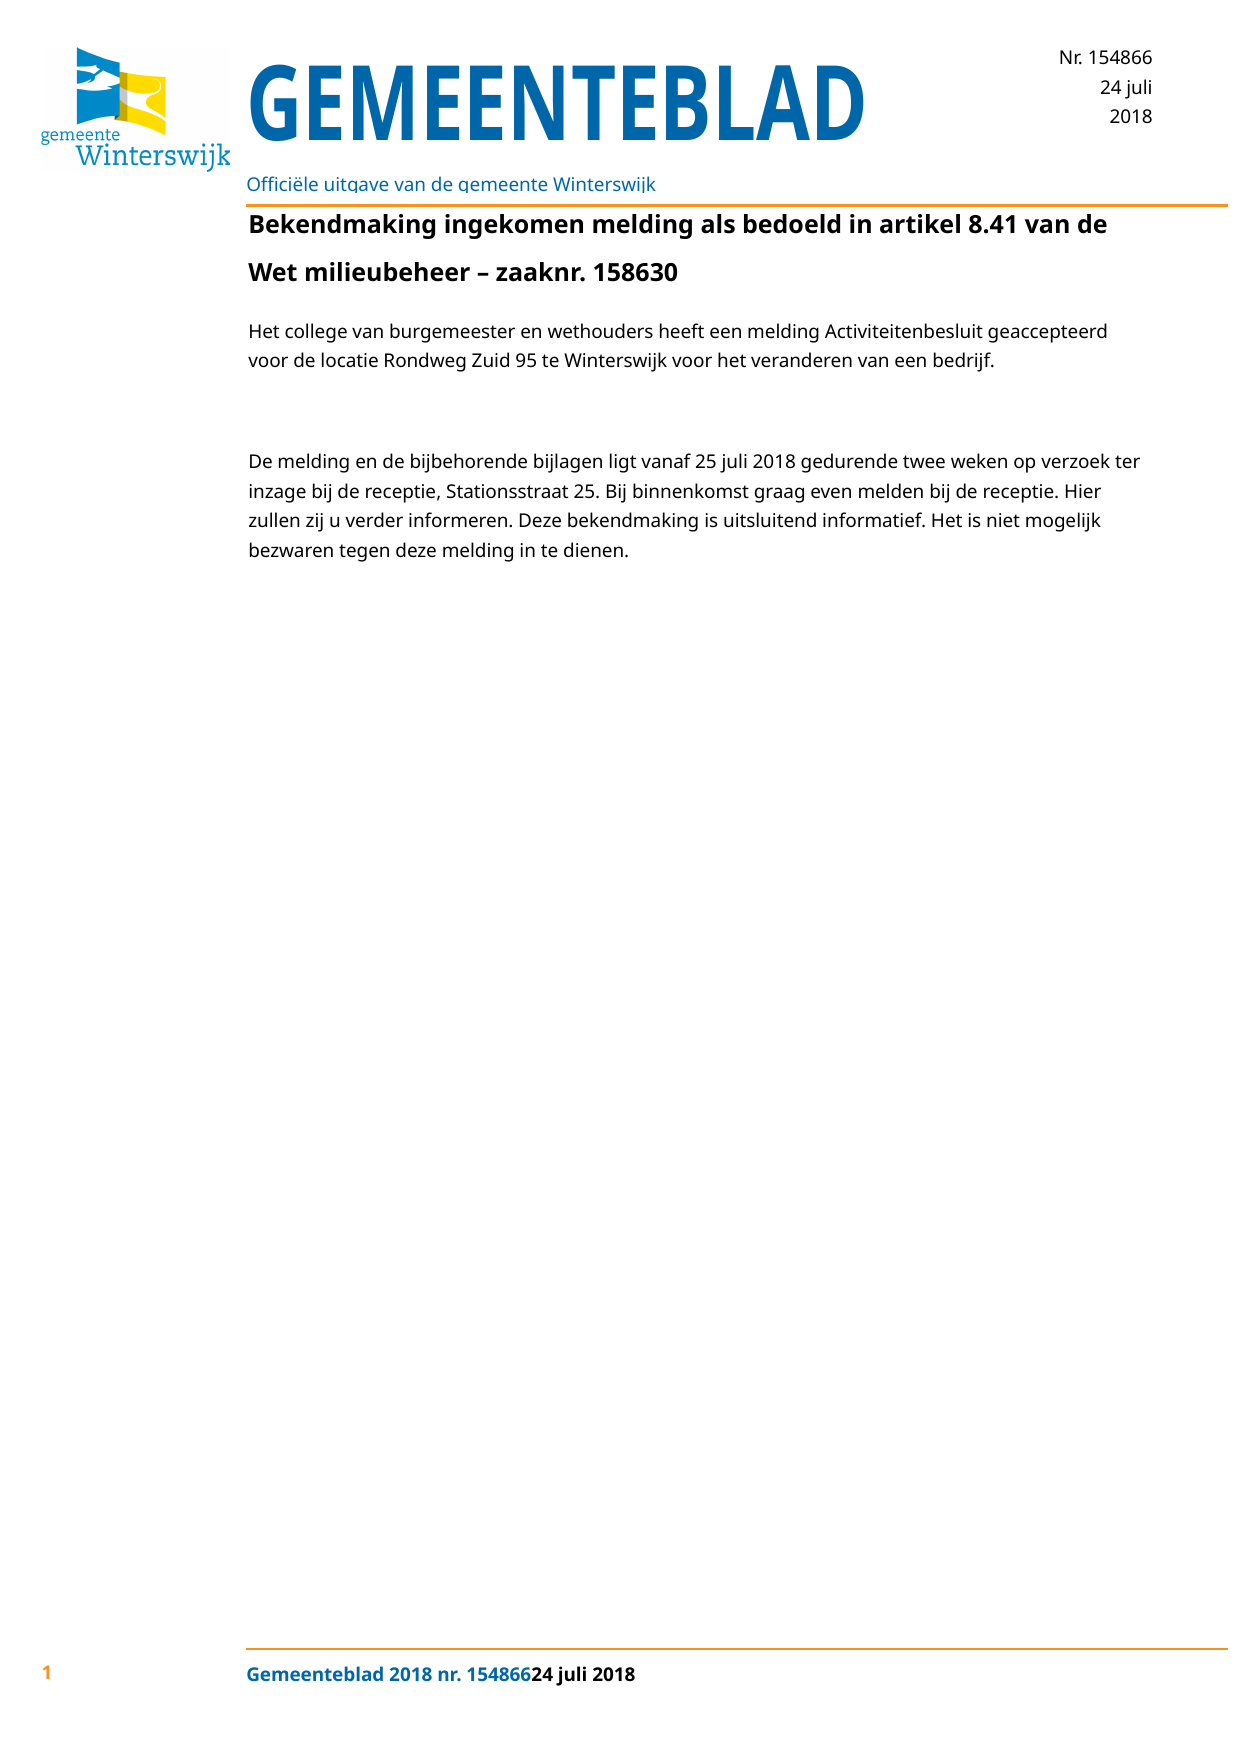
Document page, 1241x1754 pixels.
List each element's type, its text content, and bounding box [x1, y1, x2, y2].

text Het college van burgemeester en wethouders heeft een melding Activiteitenbesluit geaccepteerd voor de locatie Rondweg Zuid 95 te Winterswijk voor het veranderen van een bedrijf. [248, 318, 1152, 373]
text Bekendmaking ingekomen melding als bedoeld in artikel 8.41 van de Wet milieubeheer – zaaknr. 158630 [248, 207, 1152, 288]
picture [41, 47, 231, 172]
text De melding en de bijbehorende bijlagen ligt vanaf 25 juli 2018 gedurende twee weken op verzoek ter inzage bij de receptie, Stationsstraat 25. Bij binnenkomst graag even melden bij de receptie. Hier zullen zij u verder informeren. Deze bekendmaking is uitsluitend informatief. Het is niet mogelijk bezwaren tegen deze melding in te dienen. [248, 448, 1152, 563]
picture [225, 153, 231, 162]
